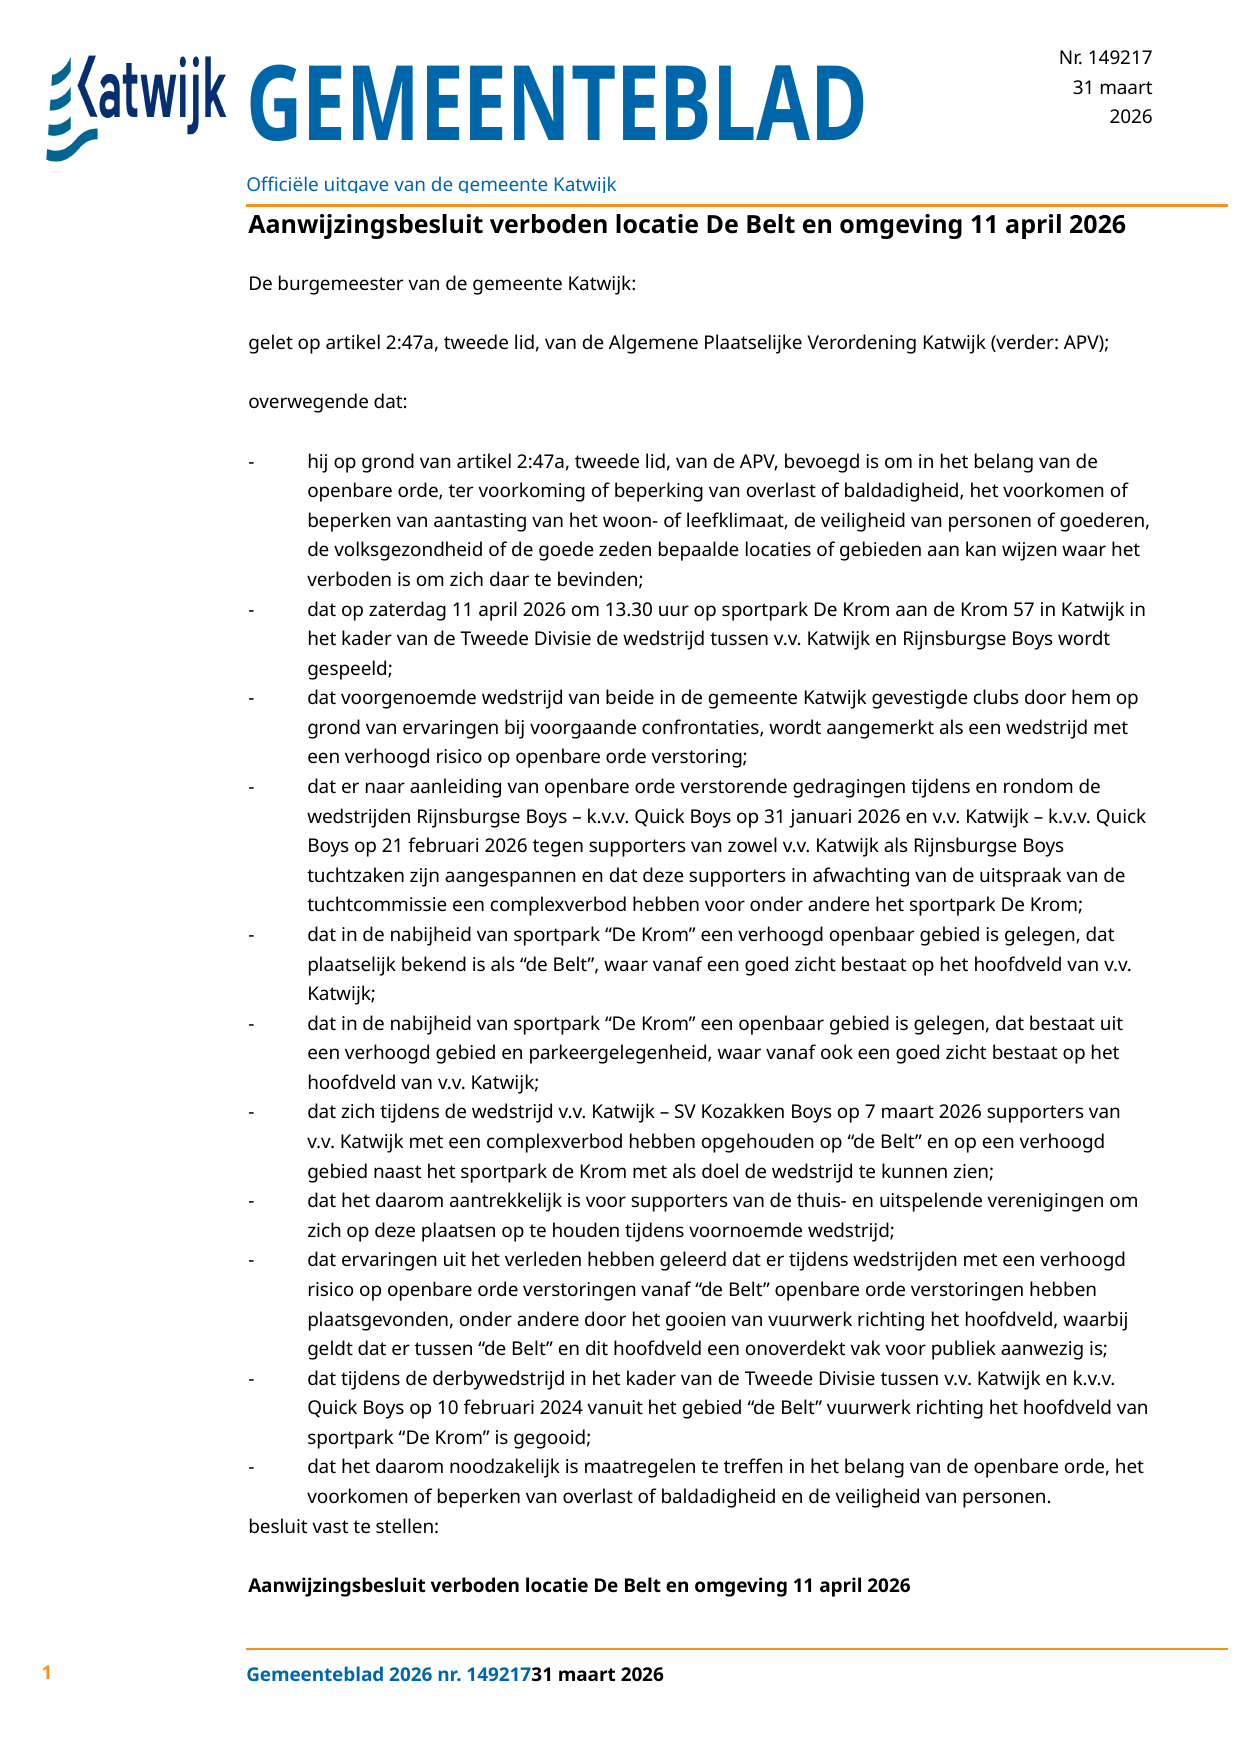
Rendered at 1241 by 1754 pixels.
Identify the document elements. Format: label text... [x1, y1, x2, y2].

list dat er naar aanleiding van openbare orde verstorende gedragingen tijdens en rondom de wedstrijden Rijnsburgse Boys – k.v.v. Quick Boys op 31 januari 2026 en v.v. Katwijk – k.v.v. Quick Boys op 21 februari 2026 tegen supporters van zowel v.v. Katwijk als Rijnsburgse Boys tuchtzaken zijn aangespannen en dat deze supporters in afwachting van de uitspraak van de tuchtcommissie een complexverbod hebben voor onder andere het sportpark De Krom; [248, 773, 1152, 917]
text Aanwijzingsbesluit verboden locatie De Belt en omgeving 11 april 2026 [248, 207, 1152, 241]
list dat voorgenoemde wedstrijd van beide in de gemeente Katwijk gevestigde clubs door hem op grond van ervaringen bij voorgaande confrontaties, wordt aangemerkt als een wedstrijd met een verhoogd risico op openbare orde verstoring; [248, 684, 1152, 769]
list hij op grond van artikel 2:47a, tweede lid, van de APV, bevoegd is om in het belang van de openbare orde, ter voorkoming of beperking van overlast of baldadigheid, het voorkomen of beperken van aantasting van het woon- of leefklimaat, de veiligheid van personen of goederen, de volksgezondheid of de goede zeden bepaalde locaties of gebieden aan kan wijzen waar het verboden is om zich daar te bevinden; [248, 448, 1152, 592]
list dat op zaterdag 11 april 2026 om 13.30 uur op sportpark De Krom aan de Krom 57 in Katwijk in het kader van de Tweede Divisie de wedstrijd tussen v.v. Katwijk en Rijnsburgse Boys wordt gespeeld; [248, 596, 1152, 681]
picture [41, 47, 231, 172]
text gelet op artikel 2:47a, tweede lid, van de Algemene Plaatselijke Verordening Katwijk (verder: APV); [248, 329, 1152, 355]
list dat ervaringen uit het verleden hebben geleerd dat er tijdens wedstrijden met een verhoogd risico op openbare orde verstoringen vanaf “de Belt” openbare orde verstoringen hebben plaatsgevonden, onder andere door het gooien van vuurwerk richting het hoofdveld, waarbij geldt dat er tussen “de Belt” en dit hoofdveld een onoverdekt vak voor publiek aanwezig is; [248, 1247, 1152, 1361]
text Aanwijzingsbesluit verboden locatie De Belt en omgeving 11 april 2026 [248, 1572, 1152, 1598]
text overwegende dat: [248, 389, 1152, 414]
list dat in de nabijheid van sportpark “De Krom” een verhoogd openbaar gebied is gelegen, dat plaatselijk bekend is als “de Belt”, waar vanaf een goed zicht bestaat op het hoofdveld van v.v. Katwijk; [248, 921, 1152, 1006]
list dat tijdens de derbywedstrijd in het kader van de Tweede Divisie tussen v.v. Katwijk en k.v.v. Quick Boys op 10 februari 2024 vanuit het gebied “de Belt” vuurwerk richting het hoofdveld van sportpark “De Krom” is gegooid; [248, 1365, 1152, 1450]
text besluit vast te stellen: [248, 1513, 1152, 1538]
text De burgemeester van de gemeente Katwijk: [248, 270, 1152, 296]
list dat het daarom noodzakelijk is maatregelen te treffen in het belang van de openbare orde, het voorkomen of beperken van overlast of baldadigheid en de veiligheid van personen. [248, 1454, 1152, 1509]
list dat in de nabijheid van sportpark “De Krom” een openbaar gebied is gelegen, dat bestaat uit een verhoogd gebied en parkeergelegenheid, waar vanaf ook een goed zicht bestaat op het hoofdveld van v.v. Katwijk; [248, 1010, 1152, 1095]
list dat het daarom aantrekkelijk is voor supporters van de thuis- en uitspelende verenigingen om zich op deze plaatsen op te houden tijdens voornoemde wedstrijd; [248, 1187, 1152, 1243]
list dat zich tijdens de wedstrijd v.v. Katwijk – SV Kozakken Boys op 7 maart 2026 supporters van v.v. Katwijk met een complexverbod hebben opgehouden op “de Belt” en op een verhoogd gebied naast het sportpark de Krom met als doel de wedstrijd te kunnen zien; [248, 1099, 1152, 1183]
